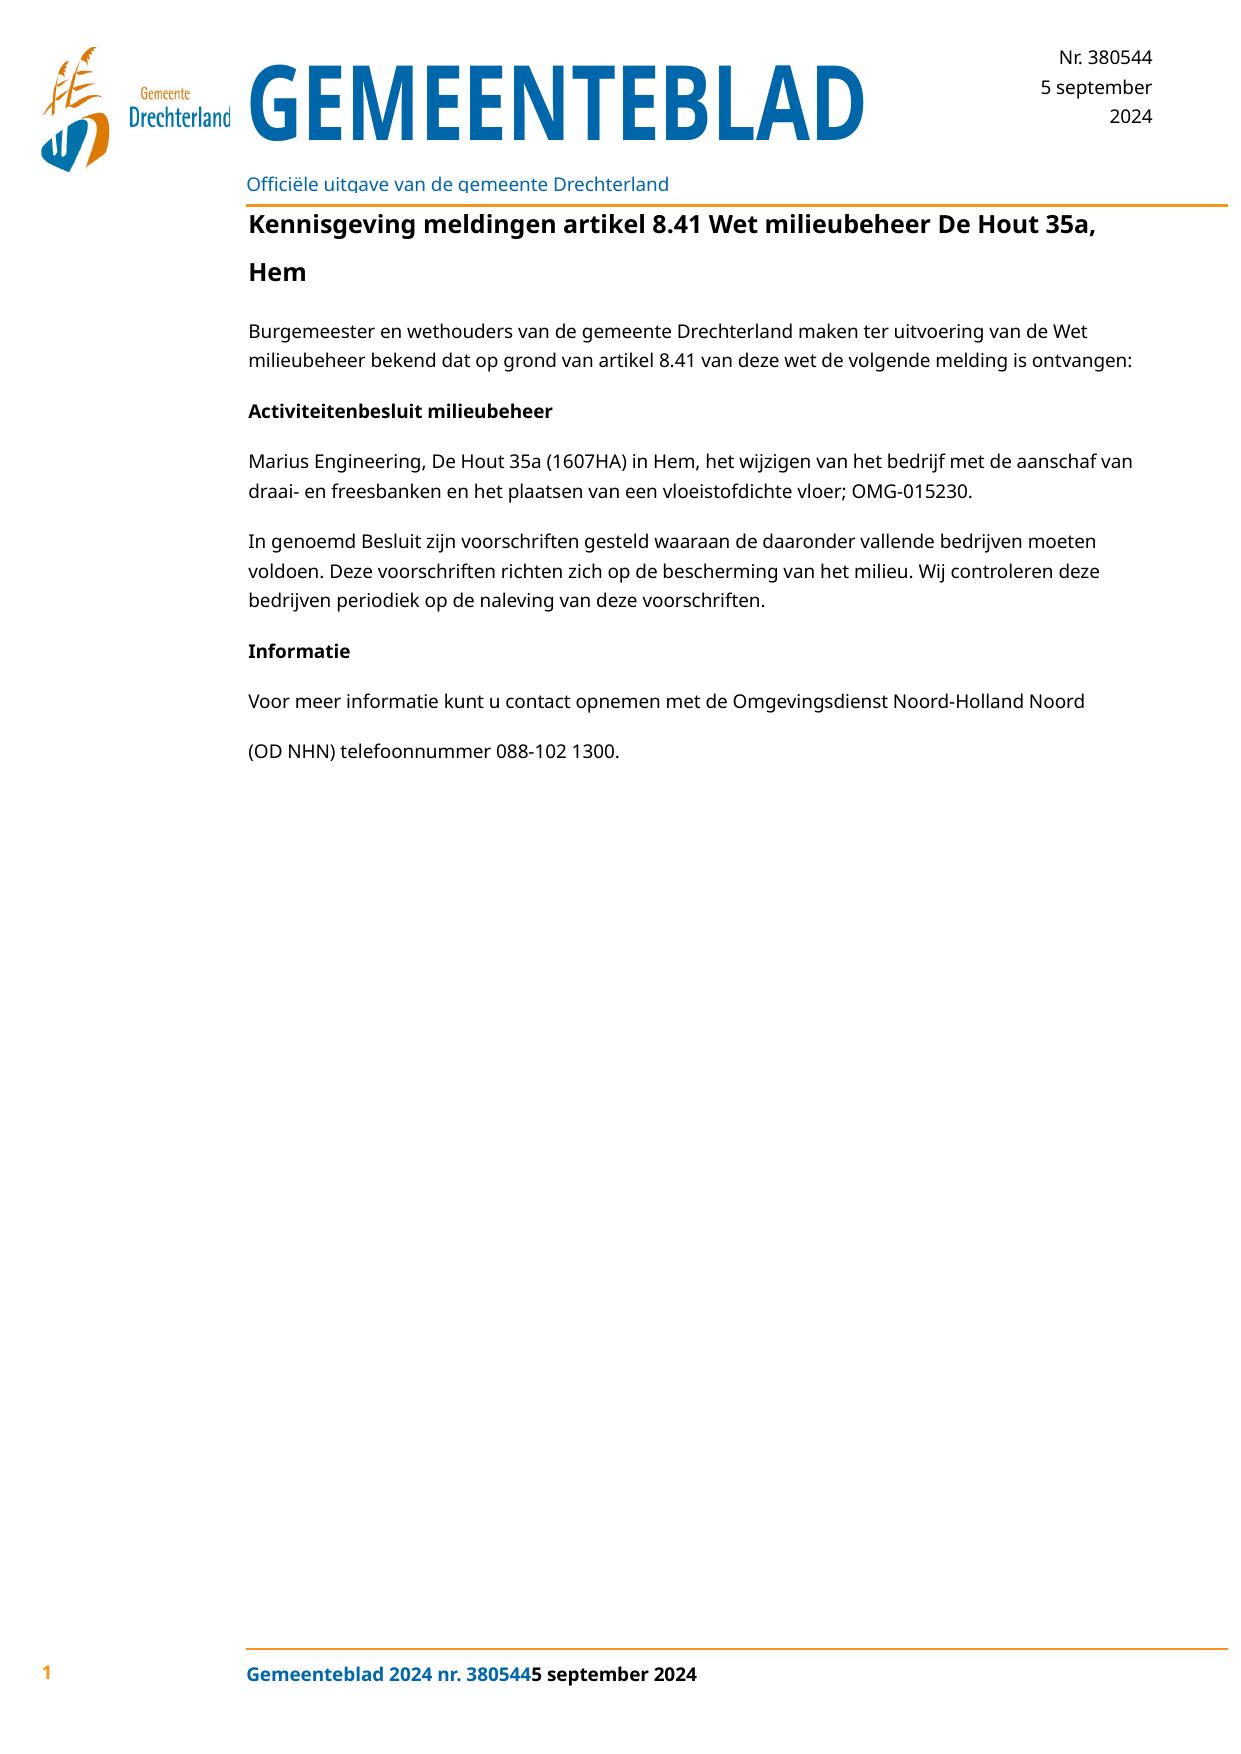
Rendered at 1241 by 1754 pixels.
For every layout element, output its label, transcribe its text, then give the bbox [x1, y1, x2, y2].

text Burgemeester en wethouders van de gemeente Drechterland maken ter uitvoering van de Wet milieubeheer bekend dat op grond van artikel 8.41 van deze wet de volgende melding is ontvangen: [248, 318, 1152, 373]
text (OD NHN) telefoonnummer 088-102 1300. [248, 739, 1152, 764]
picture [41, 47, 231, 172]
picture [41, 158, 64, 172]
text Voor meer informatie kunt u contact opnemen met de Omgevingsdienst Noord-Holland Noord [248, 688, 1152, 714]
text In genoemd Besluit zijn voorschriften gesteld waaraan de daaronder vallende bedrijven moeten voldoen. Deze voorschriften richten zich op de bescherming van het milieu. Wij controleren deze bedrijven periodiek op de naleving van deze voorschriften. [248, 528, 1152, 613]
text Kennisgeving meldingen artikel 8.41 Wet milieubeheer De Hout 35a, Hem [248, 207, 1152, 288]
picture [226, 115, 231, 124]
text Activiteitenbesluit milieubeheer [248, 398, 1152, 424]
text Informatie [248, 638, 1152, 664]
text Marius Engineering, De Hout 35a (1607HA) in Hem, het wijzigen van het bedrijf met de aanschaf van draai- en freesbanken en het plaatsen van een vloeistofdichte vloer; OMG-015230. [248, 448, 1152, 504]
